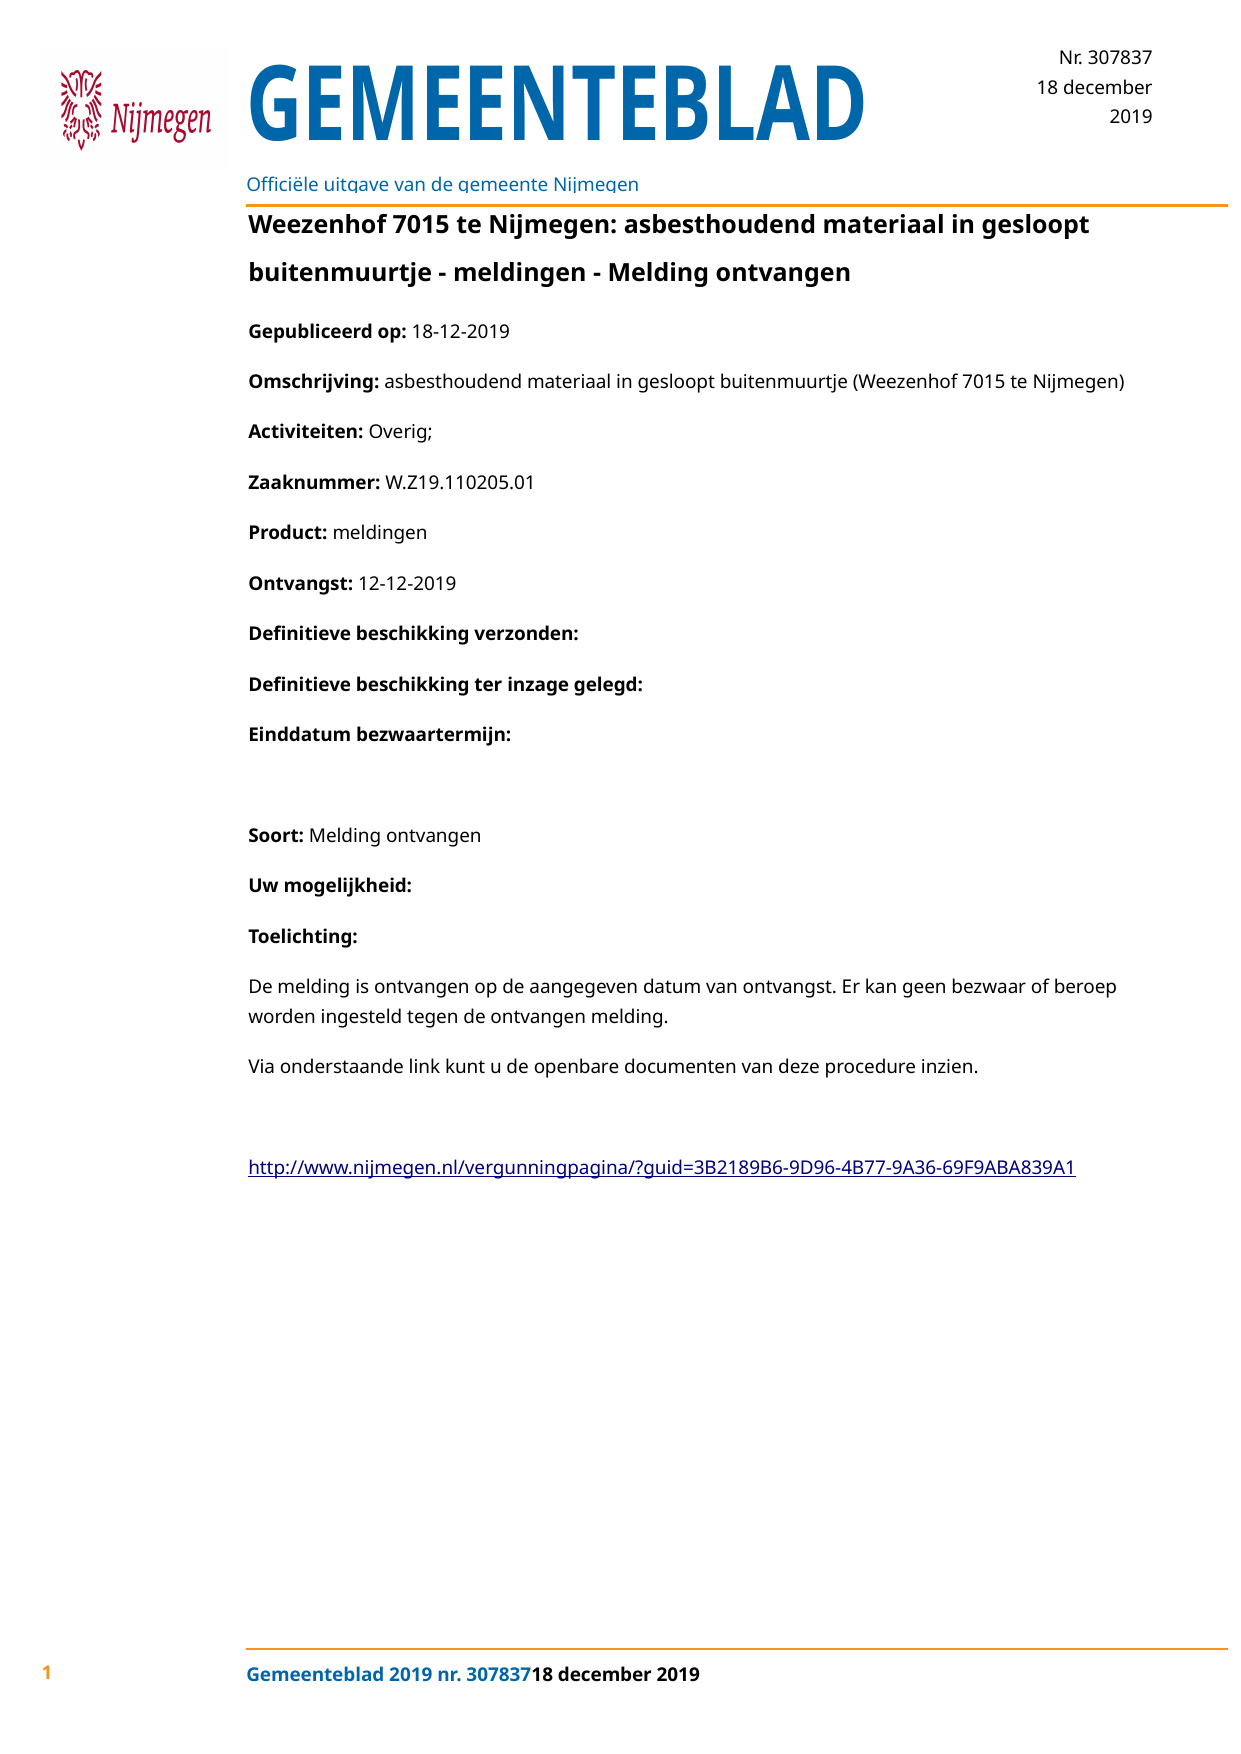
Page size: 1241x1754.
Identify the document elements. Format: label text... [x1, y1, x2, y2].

text Omschrijving: asbesthoudend materiaal in gesloopt buitenmuurtje (Weezenhof 7015 te Nijmegen) [248, 368, 1152, 394]
text Soort: Melding ontvangen [248, 822, 1152, 848]
text Einddatum bezwaartermijn: [248, 721, 1152, 747]
picture [41, 47, 231, 172]
text Toelichting: [248, 923, 1152, 949]
text Ontvangst: 12-12-2019 [248, 570, 1152, 596]
text Definitieve beschikking verzonden: [248, 620, 1152, 646]
text Uw mogelijkheid: [248, 872, 1152, 898]
text De melding is ontvangen op de aangegeven datum van ontvangst. Er kan geen bezwaar of beroep worden ingesteld tegen de ontvangen melding. [248, 973, 1152, 1029]
text Product: meldingen [248, 519, 1152, 545]
text Gepubliceerd op: 18-12-2019 [248, 318, 1152, 344]
text Weezenhof 7015 te Nijmegen: asbesthoudend materiaal in gesloopt buitenmuurtje - meldingen - Melding ontvangen [248, 207, 1152, 288]
text Activiteiten: Overig; [248, 419, 1152, 444]
text http://www.nijmegen.nl/vergunningpagina/?guid=3B2189B6-9D96-4B77-9A36-69F9ABA839A1 [248, 1154, 1152, 1180]
text Definitieve beschikking ter inzage gelegd: [248, 671, 1152, 697]
text Via onderstaande link kunt u de openbare documenten van deze procedure inzien. [248, 1053, 1152, 1079]
text Zaaknummer: W.Z19.110205.01 [248, 469, 1152, 495]
